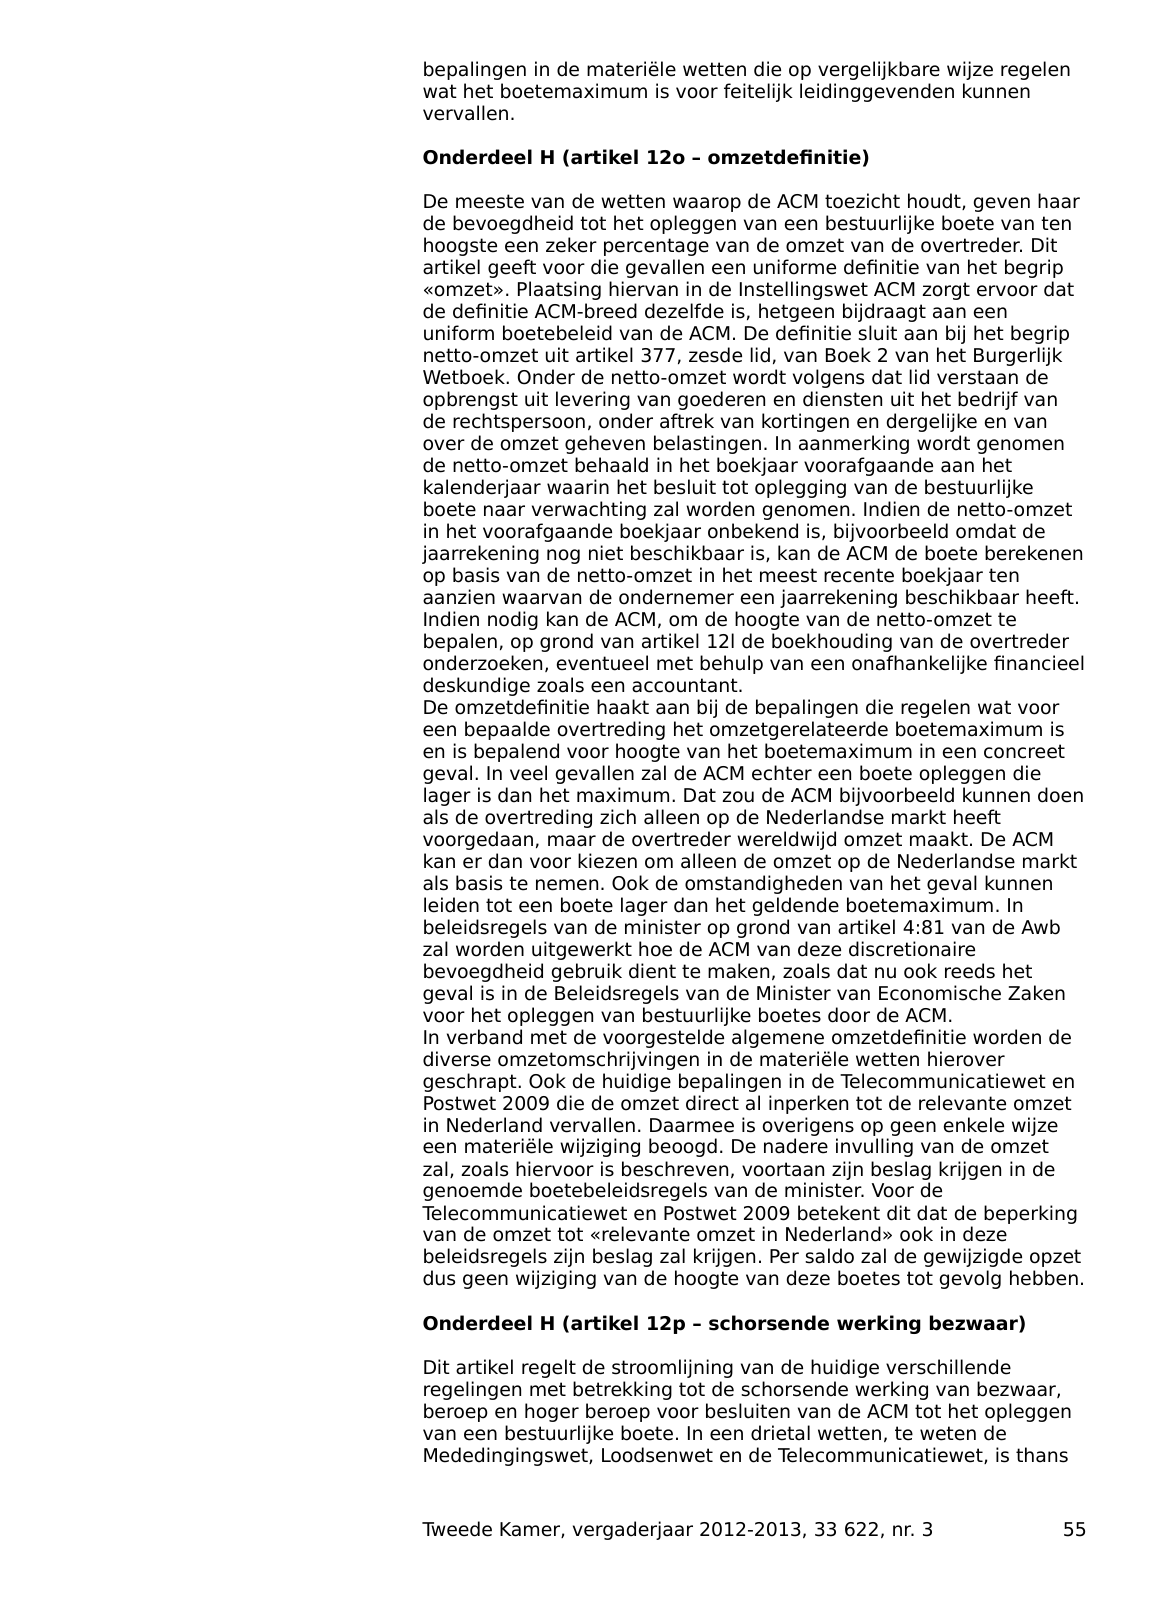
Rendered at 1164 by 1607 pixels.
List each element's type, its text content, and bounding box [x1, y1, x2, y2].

text In verband met de voorgestelde algemene omzetdefinitie worden de diverse omzetomschrijvingen in de materiële wetten hierover geschrapt. Ook de huidige bepalingen in de Telecommunicatiewet en Postwet 2009 die de omzet direct al inperken tot de relevante omzet in Nederland vervallen. Daarmee is overigens op geen enkele wijze een materiële wijziging beoogd. De nadere invulling van de omzet zal, zoals hiervoor is beschreven, voortaan zijn beslag krijgen in de genoemde boetebeleidsregels van de minister. Voor de Telecommunicatiewet en Postwet 2009 betekent dit dat de beperking van de omzet tot «relevante omzet in Nederland» ook in deze beleidsregels zijn beslag zal krijgen. Per saldo zal de gewijzigde opzet dus geen wijziging van de hoogte van deze boetes tot gevolg hebben. [422, 1027, 1087, 1290]
text De omzetdefinitie haakt aan bij de bepalingen die regelen wat voor een bepaalde overtreding het omzetgerelateerde boetemaximum is en is bepalend voor hoogte van het boetemaximum in een concreet geval. In veel gevallen zal de ACM echter een boete opleggen die lager is dan het maximum. Dat zou de ACM bijvoorbeeld kunnen doen als de overtreding zich alleen op de Nederlandse markt heeft voorgedaan, maar de overtreder wereldwijd omzet maakt. De ACM kan er dan voor kiezen om alleen de omzet op de Nederlandse markt als basis te nemen. Ook de omstandigheden van het geval kunnen leiden tot een boete lager dan het geldende boetemaximum. In beleidsregels van de minister op grond van artikel 4:81 van de Awb zal worden uitgewerkt hoe de ACM van deze discretionaire bevoegdheid gebruik dient te maken, zoals dat nu ook reeds het geval is in de Beleidsregels van de Minister van Economische Zaken voor het opleggen van bestuurlijke boetes door de ACM. [422, 697, 1087, 1027]
text Dit artikel regelt de stroomlijning van de huidige verschillende regelingen met betrekking tot de schorsende werking van bezwaar, beroep en hoger beroep voor besluiten van de ACM tot het opleggen van een bestuurlijke boete. In een drietal wetten, te weten de Mededingingswet, Loodsenwet en de Telecommunicatiewet, is thans [422, 1357, 1087, 1467]
text De meeste van de wetten waarop de ACM toezicht houdt, geven haar de bevoegdheid tot het opleggen van een bestuurlijke boete van ten hoogste een zeker percentage van de omzet van de overtreder. Dit artikel geeft voor die gevallen een uniforme definitie van het begrip «omzet». Plaatsing hiervan in de Instellingswet ACM zorgt ervoor dat de definitie ACM-breed dezelfde is, hetgeen bijdraagt aan een uniform boetebeleid van de ACM. De definitie sluit aan bij het begrip netto-omzet uit artikel 377, zesde lid, van Boek 2 van het Burgerlijk Wetboek. Onder de netto-omzet wordt volgens dat lid verstaan de opbrengst uit levering van goederen en diensten uit het bedrijf van de rechtspersoon, onder aftrek van kortingen en dergelijke en van over de omzet geheven belastingen. In aanmerking wordt genomen de netto-omzet behaald in het boekjaar voorafgaande aan het kalenderjaar waarin het besluit tot oplegging van de bestuurlijke boete naar verwachting zal worden genomen. Indien de netto-omzet in het voorafgaande boekjaar onbekend is, bijvoorbeeld omdat de jaarrekening nog niet beschikbaar is, kan de ACM de boete berekenen op basis van de netto-omzet in het meest recente boekjaar ten aanzien waarvan de ondernemer een jaarrekening beschikbaar heeft. Indien nodig kan de ACM, om de hoogte van de netto-omzet te bepalen, op grond van artikel 12l de boekhouding van de overtreder onderzoeken, eventueel met behulp van een onafhankelijke financieel deskundige zoals een accountant. [422, 191, 1087, 697]
subtitle Onderdeel H (artikel 12o – omzetdefinitie) [422, 147, 1087, 169]
text bepalingen in de materiële wetten die op vergelijkbare wijze regelen wat het boetemaximum is voor feitelijk leidinggevenden kunnen vervallen. [422, 59, 1087, 125]
subtitle Onderdeel H (artikel 12p – schorsende werking bezwaar) [422, 1312, 1087, 1334]
